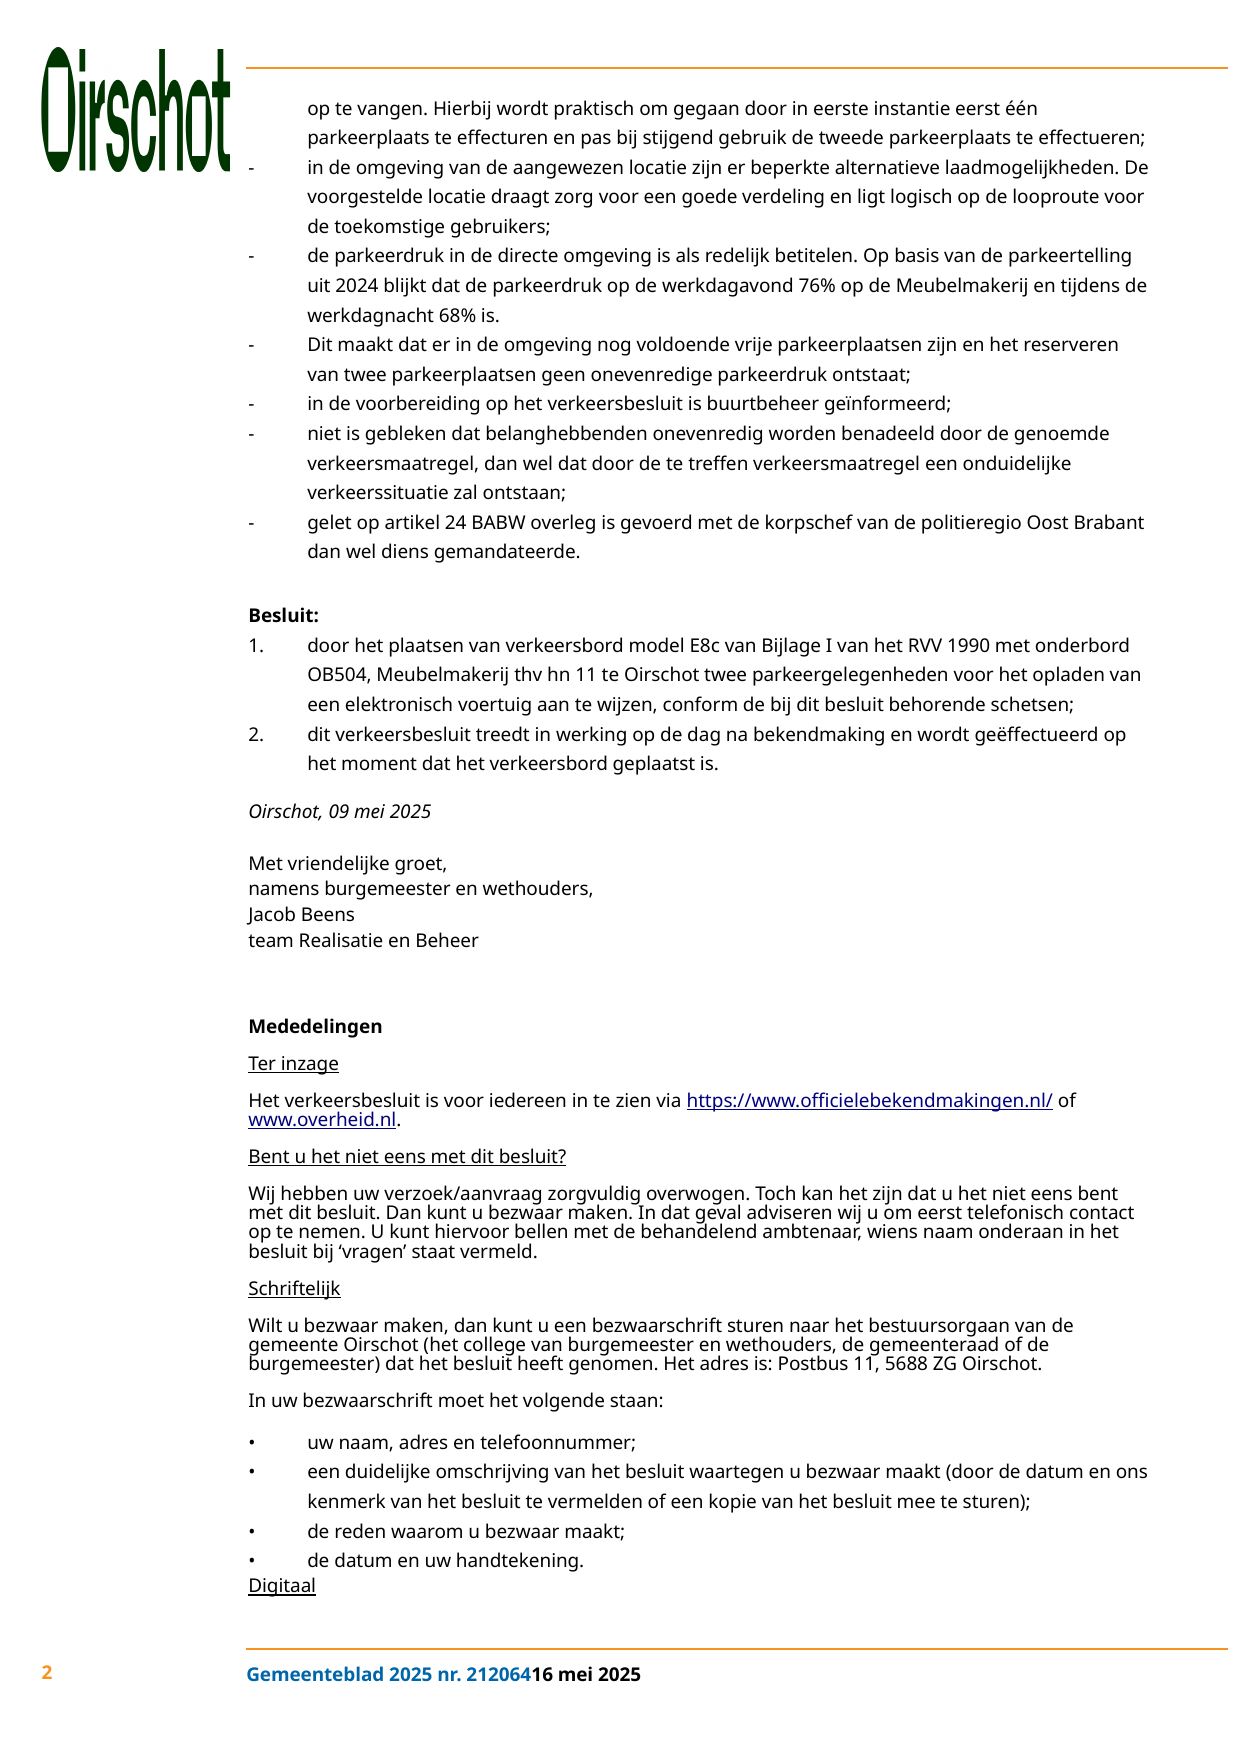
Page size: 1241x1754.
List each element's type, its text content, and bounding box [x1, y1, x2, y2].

list de datum en uw handtekening. [248, 1547, 1152, 1573]
list niet is gebleken dat belanghebbenden onevenredig worden benadeeld door de genoemde verkeersmaatregel, dan wel dat door de te treffen verkeersmaatregel een onduidelijke verkeerssituatie zal ontstaan; [248, 420, 1152, 505]
text Mededelingen [248, 1018, 1152, 1037]
text team Realisatie en Beheer [248, 927, 1152, 953]
list in de omgeving van de aangewezen locatie zijn er beperkte alternatieve laadmogelijkheden. De voorgestelde locatie draagt zorg voor een goede verdeling en ligt logisch op de looproute voor de toekomstige gebruikers; [248, 154, 1152, 239]
text Oirschot, 09 mei 2025 [248, 798, 1152, 824]
text Het verkeersbesluit is voor iedereen in te zien via https://www.officielebekendmakingen.nl/ of www.overheid.nl. [248, 1092, 1152, 1130]
list dit verkeersbesluit treedt in werking op de dag na bekendmaking en wordt geëffectueerd op het moment dat het verkeersbord geplaatst is. [248, 721, 1152, 776]
list door het plaatsen van verkeersbord model E8c van Bijlage I van het RVV 1990 met onderbord OB504, Meubelmakerij thv hn 11 te Oirschot twee parkeergelegenheden voor het opladen van een elektronisch voertuig aan te wijzen, conform de bij dit besluit behorende schetsen; [248, 632, 1152, 717]
text Wilt u bezwaar maken, dan kunt u een bezwaarschrift sturen naar het bestuursorgaan van de gemeente Oirschot (het college van burgemeester en wethouders, de gemeenteraad of de burgemeester) dat het besluit heeft genomen. Het adres is: Postbus 11, 5688 ZG Oirschot. [248, 1317, 1152, 1374]
text Digitaal [248, 1577, 1152, 1596]
text In uw bezwaarschrift moet het volgende staan: [248, 1392, 1152, 1411]
list gelet op artikel 24 BABW overleg is gevoerd met de korpschef van de politieregio Oost Brabant dan wel diens gemandateerde. [248, 509, 1152, 564]
text Wij hebben uw verzoek/aanvraag zorgvuldig overwogen. Toch kan het zijn dat u het niet eens bent met dit besluit. Dan kunt u bezwaar maken. In dat geval adviseren wij u om eerst telefonisch contact op te nemen. U kunt hiervoor bellen met de behandelend ambtenaar, wiens naam onderaan in het besluit bij ‘vragen’ staat vermeld. [248, 1185, 1152, 1262]
text Schriftelijk [248, 1280, 1152, 1299]
text namens burgemeester en wethouders, [248, 875, 1152, 901]
picture [41, 47, 231, 172]
text Jacob Beens [248, 901, 1152, 927]
list de reden waarom u bezwaar maakt; [248, 1518, 1152, 1544]
list in de voorbereiding op het verkeersbesluit is buurtbeheer geïnformeerd; [248, 391, 1152, 416]
text Besluit: [248, 602, 1152, 628]
list een duidelijke omschrijving van het besluit waartegen u bezwaar maakt (door de datum en ons kenmerk van het besluit te vermelden of een kopie van het besluit mee te sturen); [248, 1459, 1152, 1514]
list uw naam, adres en telefoonnummer; [248, 1429, 1152, 1455]
text Ter inzage [248, 1055, 1152, 1074]
list Dit maakt dat er in de omgeving nog voldoende vrije parkeerplaatsen zijn en het reserveren van twee parkeerplaatsen geen onevenredige parkeerdruk ontstaat; [248, 331, 1152, 387]
list de parkeerdruk in de directe omgeving is als redelijk betitelen. Op basis van de parkeertelling uit 2024 blijkt dat de parkeerdruk op de werkdagavond 76% op de Meubelmakerij en tijdens de werkdagnacht 68% is. [248, 243, 1152, 328]
text Bent u het niet eens met dit besluit? [248, 1148, 1152, 1167]
text Met vriendelijke groet, [248, 850, 1152, 875]
list op te vangen. Hierbij wordt praktisch om gegaan door in eerste instantie eerst één parkeerplaats te effecturen en pas bij stijgend gebruik de tweede parkeerplaats te effectueren; [248, 95, 1152, 150]
